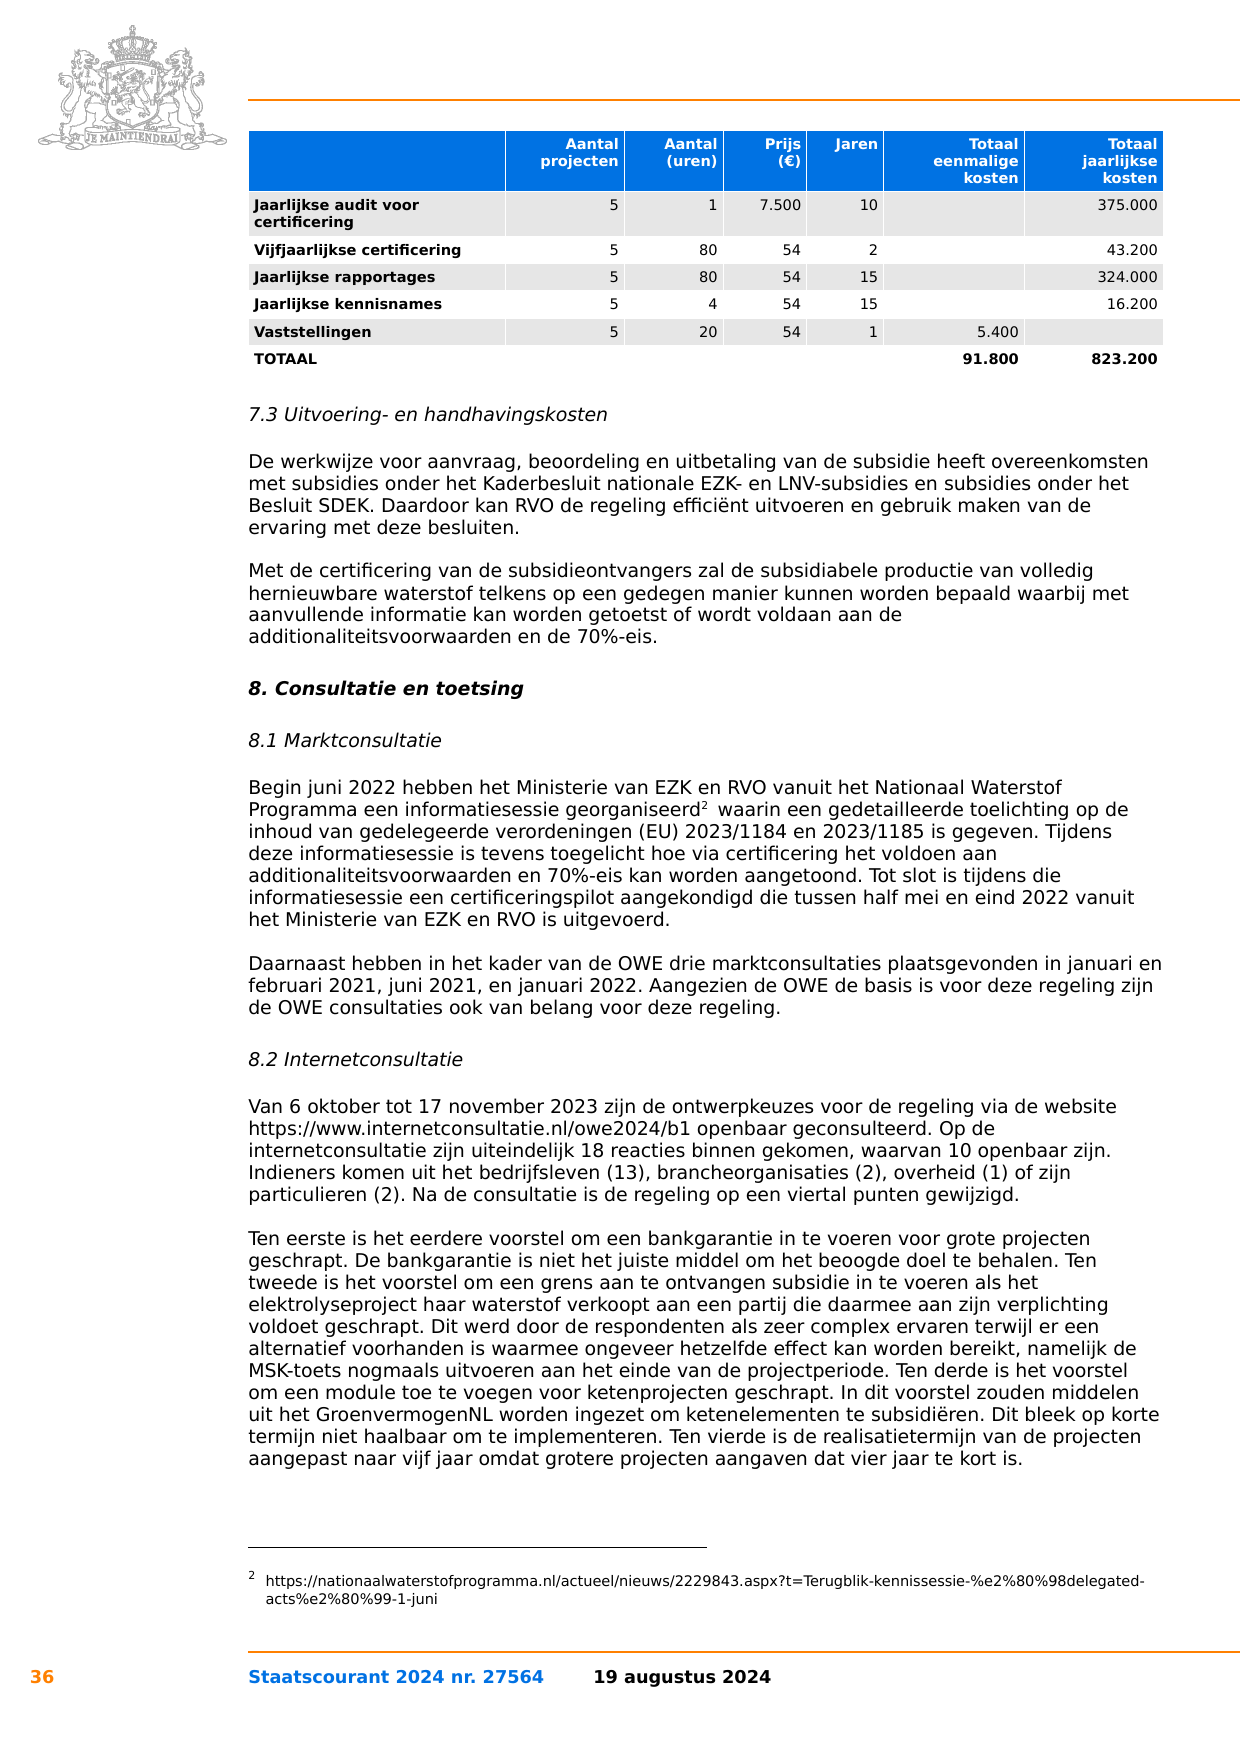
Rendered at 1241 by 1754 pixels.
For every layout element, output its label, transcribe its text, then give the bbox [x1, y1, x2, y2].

text Daarnaast hebben in het kader van de OWE drie marktconsultaties plaatsgevonden in januari en februari 2021, juni 2021, en januari 2022. Aangezien de OWE de basis is voor deze regeling zijn de OWE consultaties ook van belang voor deze regeling. [248, 953, 1163, 1019]
table_cell 80 [625, 264, 723, 290]
table_cell [884, 237, 1024, 263]
table_cell Jaarlijkse rapportages [249, 264, 505, 290]
table_cell 54 [724, 237, 806, 263]
table_cell Jaarlijkse audit voor certificering [249, 192, 505, 236]
table_cell 4 [625, 291, 723, 318]
table_cell 10 [807, 192, 883, 236]
table_cell 16.200 [1025, 291, 1163, 318]
text Begin juni 2022 hebben het Ministerie van EZK en RVO vanuit het Nationaal Waterstof Programma een informatiesessie georganiseerd waarin een gedetailleerde toelichting op de inhoud van gedelegeerde verordeningen (EU) 2023/1184 en 2023/1185 is gegeven. Tijdens deze informatiesessie is tevens toegelicht hoe via certificering het voldoen aan additionaliteitsvoorwaarden en 70%-eis kan worden aangetoond. Tot slot is tijdens die informatiesessie een certificeringspilot aangekondigd die tussen half mei en eind 2022 vanuit het Ministerie van EZK en RVO is uitgevoerd. [248, 777, 1163, 931]
table_header [249, 131, 505, 191]
table_cell [884, 192, 1024, 236]
table_cell 1 [807, 319, 883, 345]
table_cell 5.400 [884, 319, 1024, 345]
table_cell 15 [807, 264, 883, 290]
table_cell 7.500 [724, 192, 806, 236]
table_cell Vaststellingen [249, 319, 505, 345]
text Van 6 oktober tot 17 november 2023 zijn de ontwerpkeuzes voor de regeling via de website https://www.internetconsultatie.nl/owe2024/b1 openbaar geconsulteerd. Op de internetconsultatie zijn uiteindelijk 18 reacties binnen gekomen, waarvan 10 openbaar zijn. Indieners komen uit het bedrijfsleven (13), brancheorganisaties (2), overheid (1) of zijn particulieren (2). Na de consultatie is de regeling op een viertal punten gewijzigd. [248, 1096, 1163, 1206]
table_cell 54 [724, 291, 806, 318]
table_header Aantal projecten [506, 131, 624, 191]
table_cell 1 [625, 192, 723, 236]
table_cell Vijfjaarlijkse certificering [249, 237, 505, 263]
subtitle 7.3 Uitvoering- en handhavingskosten [248, 404, 1163, 426]
table_cell 375.000 [1025, 192, 1163, 236]
table_cell [625, 346, 723, 373]
picture [38, 25, 227, 150]
table_cell [884, 264, 1024, 290]
text https://nationaalwaterstofprogramma.nl/actueel/nieuws/2229843.aspx?t=Terugblik-kennissessie-%e2%80%98delegated-acts%e2%80%99-1-juni [248, 1569, 1163, 1608]
table_cell 5 [506, 291, 624, 318]
table_cell 5 [506, 264, 624, 290]
table_cell 5 [506, 192, 624, 236]
text Ten eerste is het eerdere voorstel om een bankgarantie in te voeren voor grote projecten geschrapt. De bankgarantie is niet het juiste middel om het beoogde doel te behalen. Ten tweede is het voorstel om een grens aan te ontvangen subsidie in te voeren als het elektrolyseproject haar waterstof verkoopt aan een partij die daarmee aan zijn verplichting voldoet geschrapt. Dit werd door de respondenten als zeer complex ervaren terwijl er een alternatief voorhanden is waarmee ongeveer hetzelfde effect kan worden bereikt, namelijk de MSK-toets nogmaals uitvoeren aan het einde van de projectperiode. Ten derde is het voorstel om een module toe te voegen voor ketenprojecten geschrapt. In dit voorstel zouden middelen uit het GroenvermogenNL worden ingezet om ketenelementen te subsidiëren. Dit bleek op korte termijn niet haalbaar om te implementeren. Ten vierde is de realisatietermijn van de projecten aangepast naar vijf jaar omdat grotere projecten aangaven dat vier jaar te kort is. [248, 1228, 1163, 1469]
table_header Aantal (uren) [625, 131, 723, 191]
table_cell 5 [506, 319, 624, 345]
table_cell 5 [506, 237, 624, 263]
text Met de certificering van de subsidieontvangers zal de subsidiabele productie van volledig hernieuwbare waterstof telkens op een gedegen manier kunnen worden bepaald waarbij met aanvullende informatie kan worden getoetst of wordt voldaan aan de additionaliteitsvoorwaarden en de 70%-eis. [248, 560, 1163, 648]
subtitle 8.2 Internetconsultatie [248, 1049, 1163, 1071]
table_cell 15 [807, 291, 883, 318]
table_cell [807, 346, 883, 373]
table_cell 20 [625, 319, 723, 345]
table_cell TOTAAL [249, 346, 505, 373]
table_cell 823.200 [1025, 346, 1163, 373]
text De werkwijze voor aanvraag, beoordeling en uitbetaling van de subsidie heeft overeenkomsten met subsidies onder het Kaderbesluit nationale EZK- en LNV-subsidies en subsidies onder het Besluit SDEK. Daardoor kan RVO de regeling efficiënt uitvoeren en gebruik maken van de ervaring met deze besluiten. [248, 451, 1163, 538]
table_header Totaal jaarlijkse kosten [1025, 131, 1163, 191]
table_cell 91.800 [884, 346, 1024, 373]
table_cell 54 [724, 264, 806, 290]
table_cell 324.000 [1025, 264, 1163, 290]
table_cell [1025, 319, 1163, 345]
table_cell 43.200 [1025, 237, 1163, 263]
table_header Jaren [807, 131, 883, 191]
table_cell 2 [807, 237, 883, 263]
table_cell 54 [724, 319, 806, 345]
subtitle 8.1 Marktconsultatie [248, 730, 1163, 752]
table_header Totaal eenmalige kosten [884, 131, 1024, 191]
table_header Prijs (€) [724, 131, 806, 191]
table_cell [724, 346, 806, 373]
table_cell [884, 291, 1024, 318]
table_cell [506, 346, 624, 373]
table_cell Jaarlijkse kennisnames [249, 291, 505, 318]
table_cell 80 [625, 237, 723, 263]
subtitle 8. Consultatie en toetsing [248, 678, 1163, 700]
